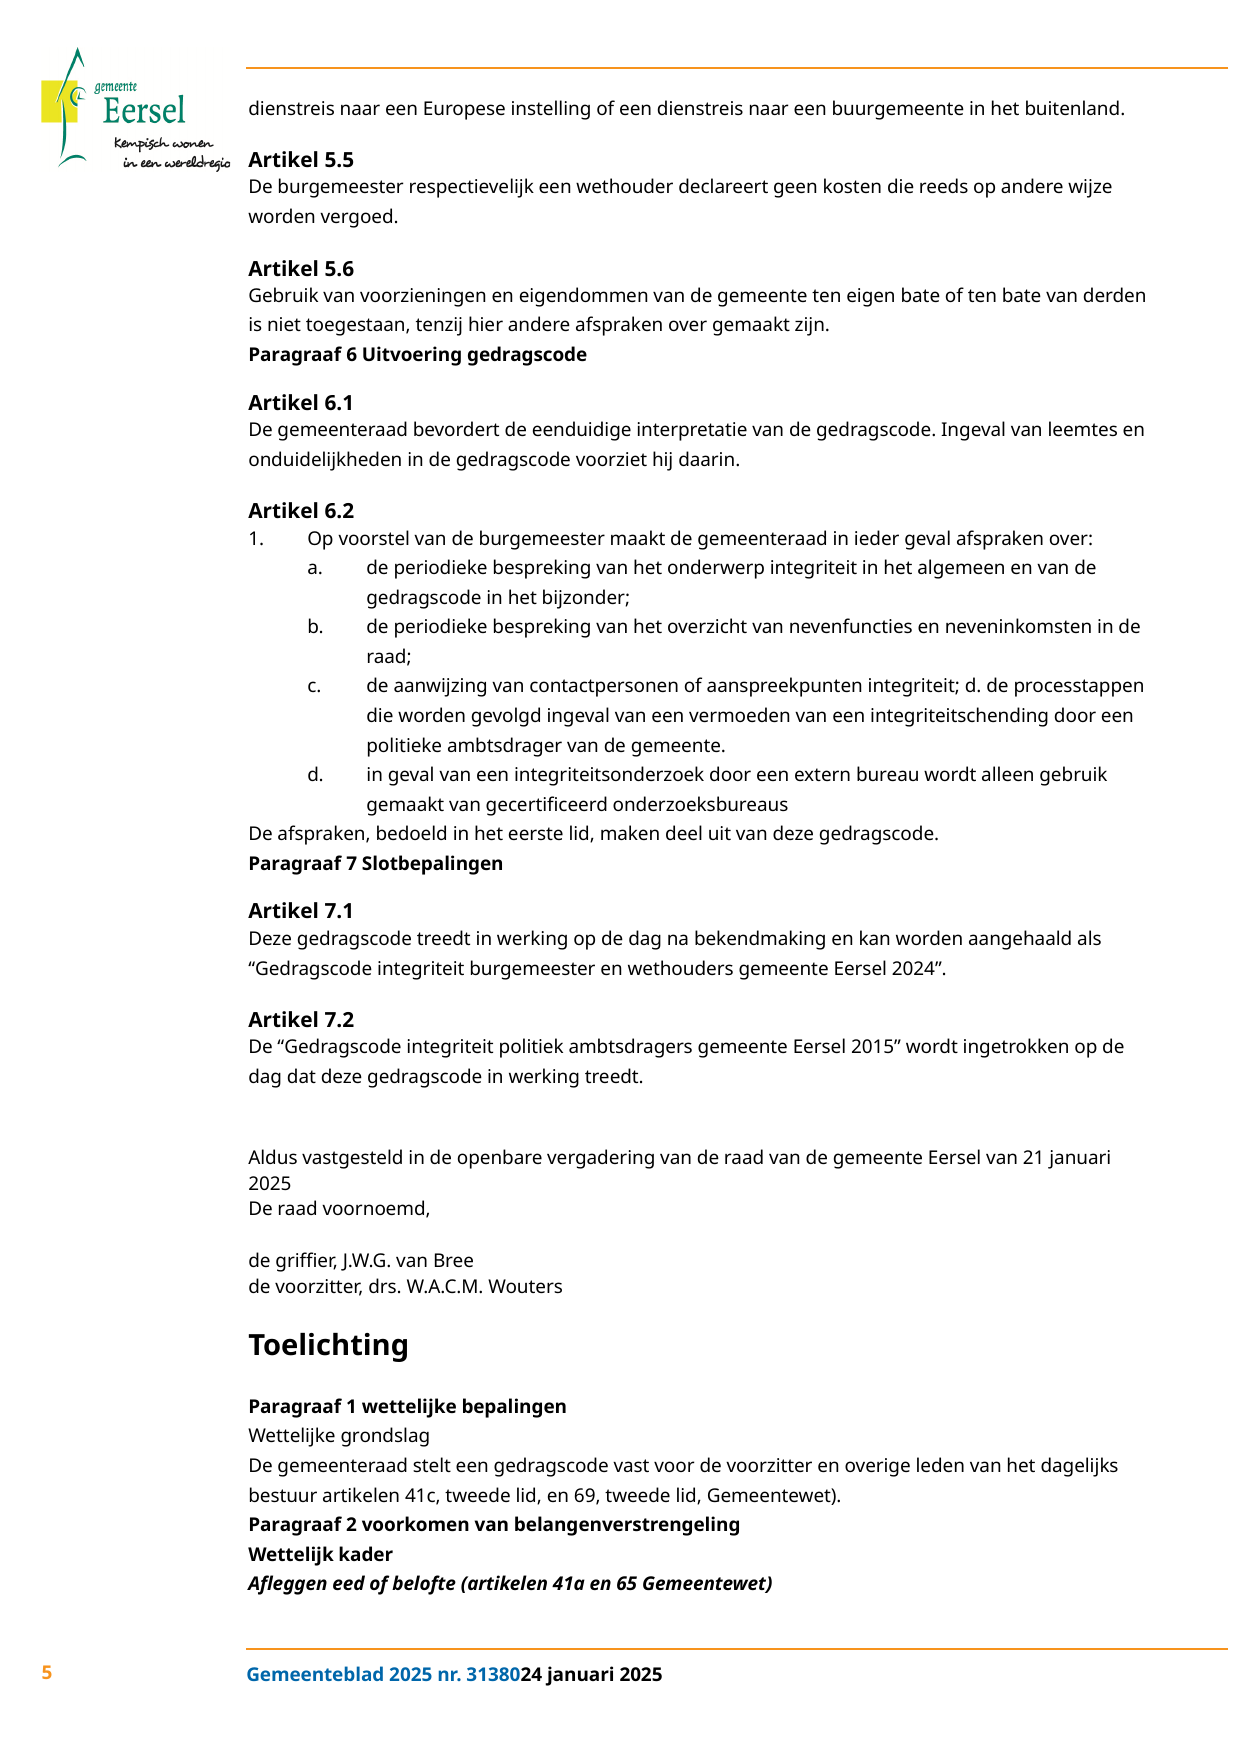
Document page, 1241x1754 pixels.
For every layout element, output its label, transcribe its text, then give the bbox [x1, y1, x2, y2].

text Toelichting [248, 1324, 1152, 1364]
text Afleggen eed of belofte (artikelen 41a en 65 Gemeentewet) [248, 1571, 1152, 1596]
list de aanwijzing van contactpersonen of aanspreekpunten integriteit; d. de processtappen die worden gevolgd ingeval van een vermoeden van een integriteitschending door een politieke ambtsdrager van de gemeente. [307, 673, 1152, 757]
text Paragraaf 7 Slotbepalingen [248, 850, 1152, 876]
text de voorzitter, drs. W.A.C.M. Wouters [248, 1273, 1152, 1298]
text dienstreis naar een Europese instelling of een dienstreis naar een buurgemeente in het buitenland. [248, 95, 1152, 121]
text De “Gedragscode integriteit politiek ambtsdragers gemeente Eersel 2015” wordt ingetrokken op de dag dat deze gedragscode in werking treedt. [248, 1033, 1152, 1089]
list de periodieke bespreking van het onderwerp integriteit in het algemeen en van de gedragscode in het bijzonder; [307, 554, 1152, 609]
text Wettelijk kader [248, 1541, 1152, 1567]
list in geval van een integriteitsonderzoek door een extern bureau wordt alleen gebruik gemaakt van gecertificeerd onderzoeksbureaus [307, 761, 1152, 817]
text Gebruik van voorzieningen en eigendommen van de gemeente ten eigen bate of ten bate van derden is niet toegestaan, tenzij hier andere afspraken over gemaakt zijn. [248, 282, 1152, 337]
text De burgemeester respectievelijk een wethouder declareert geen kosten die reeds op andere wijze worden vergoed. [248, 174, 1152, 229]
text De raad voornoemd, [248, 1196, 1152, 1221]
text Paragraaf 6 Uitvoering gedragscode [248, 341, 1152, 367]
text Artikel 6.2 [248, 496, 1152, 525]
text Paragraaf 1 wettelijke bepalingen [248, 1393, 1152, 1419]
text Artikel 7.1 [248, 897, 1152, 925]
list de periodieke bespreking van het overzicht van nevenfuncties en neveninkomsten in de raad; [307, 613, 1152, 669]
text De gemeenteraad bevordert de eenduidige interpretatie van de gedragscode. Ingeval van leemtes en onduidelijkheden in de gedragscode voorziet hij daarin. [248, 416, 1152, 472]
text Artikel 6.1 [248, 388, 1152, 416]
text De gemeenteraad stelt een gedragscode vast voor de voorzitter en overige leden van het dagelijks bestuur artikelen 41c, tweede lid, en 69, tweede lid, Gemeentewet). [248, 1452, 1152, 1508]
text Wettelijke grondslag [248, 1423, 1152, 1448]
text Paragraaf 2 voorkomen van belangenverstrengeling [248, 1511, 1152, 1537]
text Artikel 7.2 [248, 1005, 1152, 1033]
picture [41, 47, 231, 172]
text Artikel 5.6 [248, 254, 1152, 282]
list Op voorstel van de burgemeester maakt de gemeenteraad in ieder geval afspraken over: [248, 525, 1152, 550]
text Deze gedragscode treedt in werking op de dag na bekendmaking en kan worden aangehaald als “Gedragscode integriteit burgemeester en wethouders gemeente Eersel 2024”. [248, 925, 1152, 980]
text Aldus vastgesteld in de openbare vergadering van de raad van de gemeente Eersel van 21 januari 2025 [248, 1144, 1152, 1196]
text De afspraken, bedoeld in het eerste lid, maken deel uit van deze gedragscode. [248, 821, 1152, 846]
text de griffier, J.W.G. van Bree [248, 1247, 1152, 1273]
text Artikel 5.5 [248, 145, 1152, 174]
